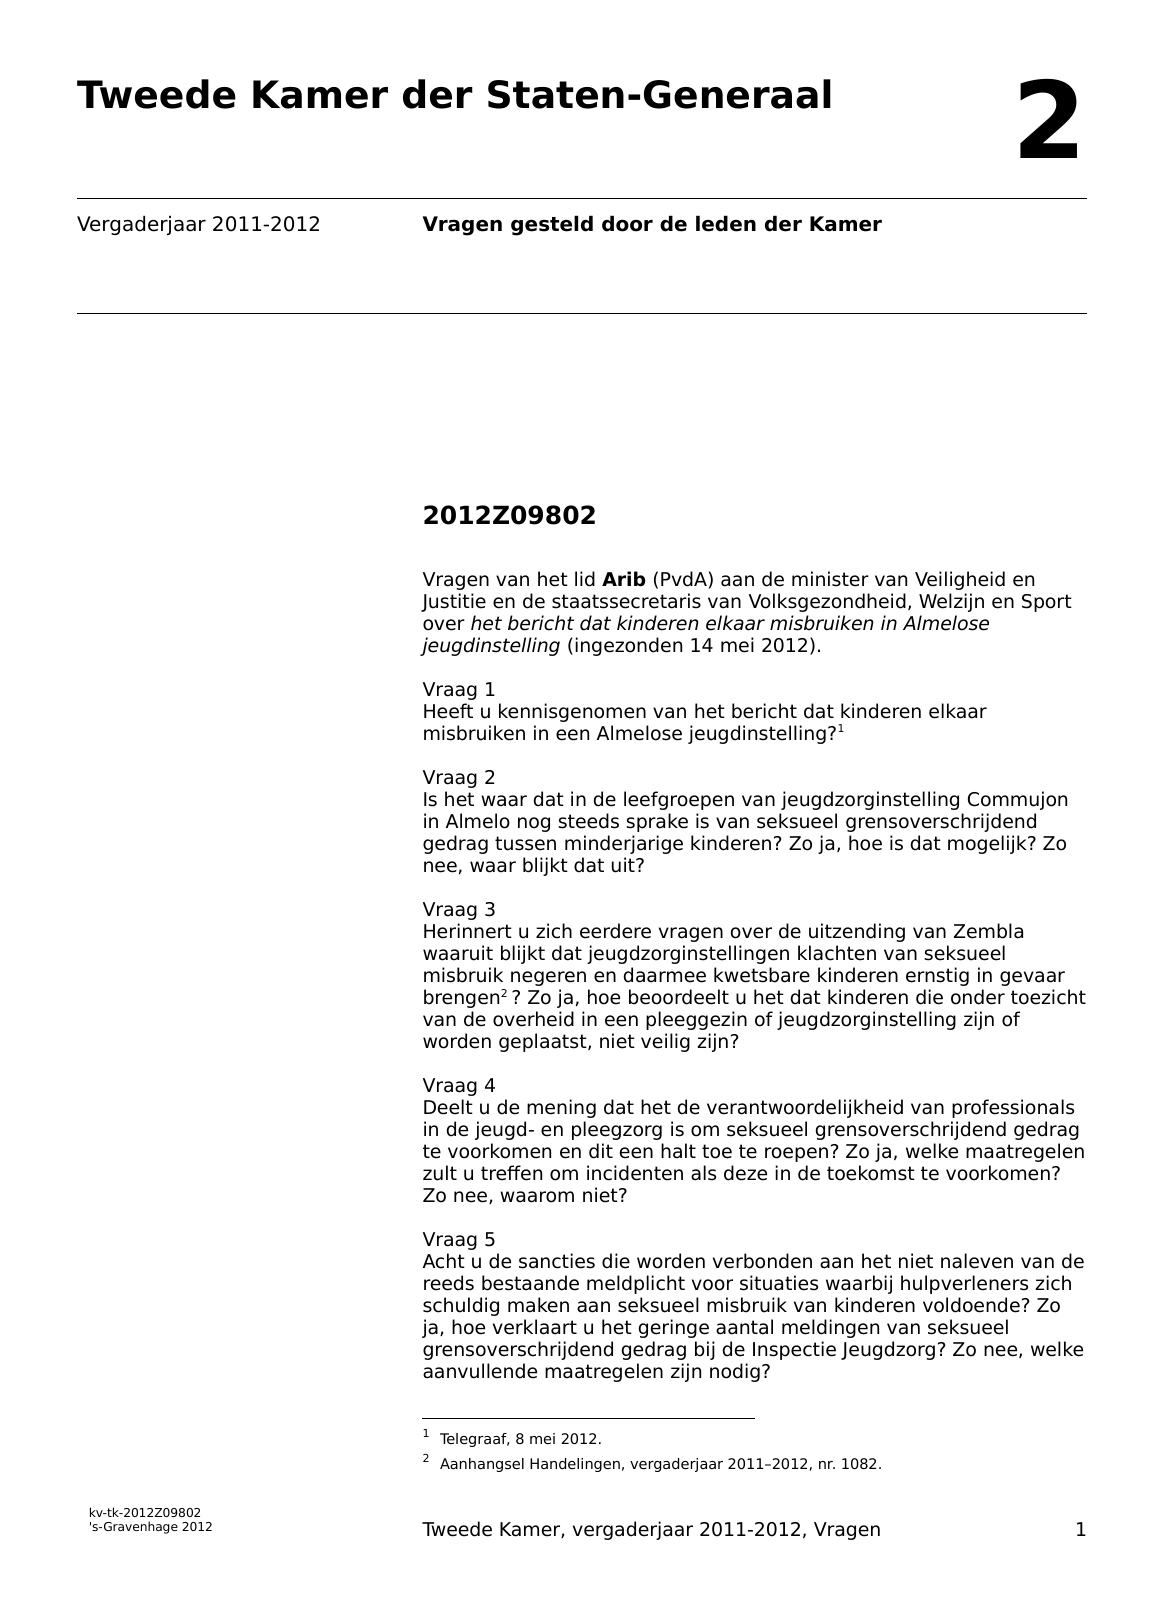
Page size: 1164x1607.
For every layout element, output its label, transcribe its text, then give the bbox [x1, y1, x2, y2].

table_cell Vergaderjaar 2011-2012 [77, 199, 422, 313]
table_header Tweede Kamer der Staten-Generaal [77, 59, 886, 198]
table_header 2 [886, 59, 1087, 198]
text Deelt u de mening dat het de verantwoordelijkheid van professionals in de jeugd- en pleegzorg is om seksueel grensoverschrijdend gedrag te voorkomen en dit een halt toe te roepen? Zo ja, welke maatregelen zult u treffen om incidenten als deze in de toekomst te voorkomen? Zo nee, waarom niet? [422, 1097, 1087, 1207]
text Acht u de sancties die worden verbonden aan het niet naleven van de reeds bestaande meldplicht voor situaties waarbij hulpverleners zich schuldig maken aan seksueel misbruik van kinderen voldoende? Zo ja, hoe verklaart u het geringe aantal meldingen van seksueel grensoverschrijdend gedrag bij de Inspectie Jeugdzorg? Zo nee, welke aanvullende maatregelen zijn nodig? [422, 1251, 1087, 1383]
text Vraag 2 [422, 767, 1087, 789]
text 2012Z09802 [422, 501, 1087, 531]
text Telegraaf, 8 mei 2012. [422, 1427, 1087, 1449]
text Vraag 4 [422, 1075, 1087, 1097]
text Aanhangsel Handelingen, vergaderjaar 2011–2012, nr. 1082. [422, 1452, 1087, 1474]
text Heeft u kennisgenomen van het bericht dat kinderen elkaar misbruiken in een Almelose jeugdinstelling? [422, 701, 1087, 745]
text Herinnert u zich eerdere vragen over de uitzending van Zembla waaruit blijkt dat jeugdzorginstellingen klachten van seksueel misbruik negeren en daarmee kwetsbare kinderen ernstig in gevaar brengen? Zo ja, hoe beoordeelt u het dat kinderen die onder toezicht van de overheid in een pleeggezin of jeugdzorginstelling zijn of worden geplaatst, niet veilig zijn? [422, 921, 1087, 1053]
text Vraag 5 [422, 1229, 1087, 1251]
text 's-Gravenhage 2012 [88, 1520, 323, 1534]
text Vraag 1 [422, 679, 1087, 701]
table_cell Vragen gesteld door de leden der Kamer [422, 199, 1087, 313]
text Vraag 3 [422, 899, 1087, 921]
text kv-tk-2012Z09802 [88, 1506, 323, 1520]
text Vragen van het lid Arib (PvdA) aan de minister van Veiligheid en Justitie en de staatssecretaris van Volksgezondheid, Welzijn en Sport over het bericht dat kinderen elkaar misbruiken in Almelose jeugdinstelling (ingezonden 14 mei 2012). [422, 569, 1087, 657]
text Is het waar dat in de leefgroepen van jeugdzorginstelling Commujon in Almelo nog steeds sprake is van seksueel grensoverschrijdend gedrag tussen minderjarige kinderen? Zo ja, hoe is dat mogelijk? Zo nee, waar blijkt dat uit? [422, 789, 1087, 877]
